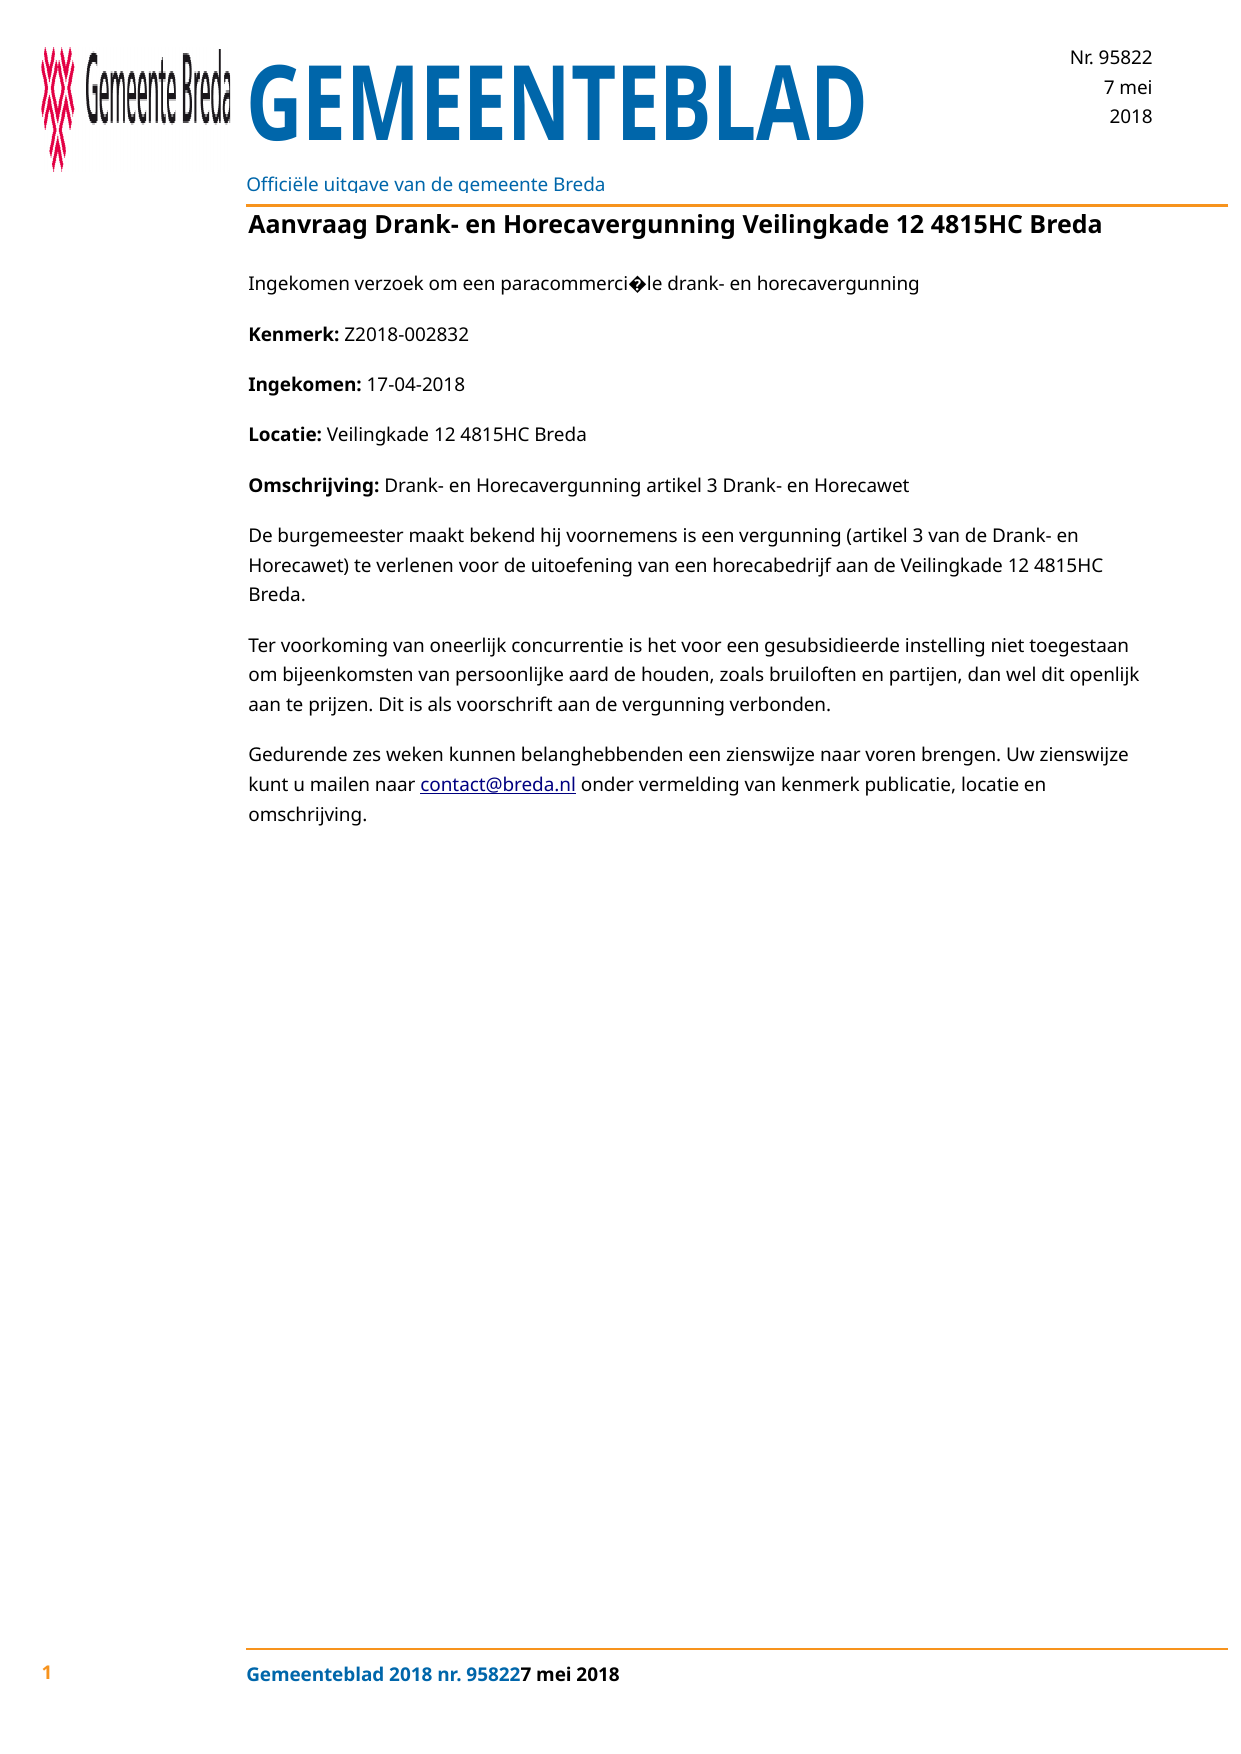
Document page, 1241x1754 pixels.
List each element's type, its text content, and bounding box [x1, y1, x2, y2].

text De burgemeester maakt bekend hij voornemens is een vergunning (artikel 3 van de Drank- en Horecawet) te verlenen voor de uitoefening van een horecabedrijf aan de Veilingkade 12 4815HC Breda. [248, 522, 1152, 607]
text Ter voorkoming van oneerlijk concurrentie is het voor een gesubsidieerde instelling niet toegestaan om bijeenkomsten van persoonlijke aard de houden, zoals bruiloften en partijen, dan wel dit openlijk aan te prijzen. Dit is als voorschrift aan de vergunning verbonden. [248, 632, 1152, 717]
text Gedurende zes weken kunnen belanghebbenden een zienswijze naar voren brengen. Uw zienswijze kunt u mailen naar contact@breda.nl onder vermelding van kenmerk publicatie, locatie en omschrijving. [248, 742, 1152, 826]
picture [41, 47, 231, 172]
text Ingekomen verzoek om een paracommerci�le drank- en horecavergunning [248, 270, 1152, 296]
text Locatie: Veilingkade 12 4815HC Breda [248, 422, 1152, 447]
text Ingekomen: 17-04-2018 [248, 371, 1152, 397]
text Aanvraag Drank- en Horecavergunning Veilingkade 12 4815HC Breda [248, 207, 1152, 241]
text Kenmerk: Z2018-002832 [248, 321, 1152, 346]
text Omschrijving: Drank- en Horecavergunning artikel 3 Drank- en Horecawet [248, 472, 1152, 498]
